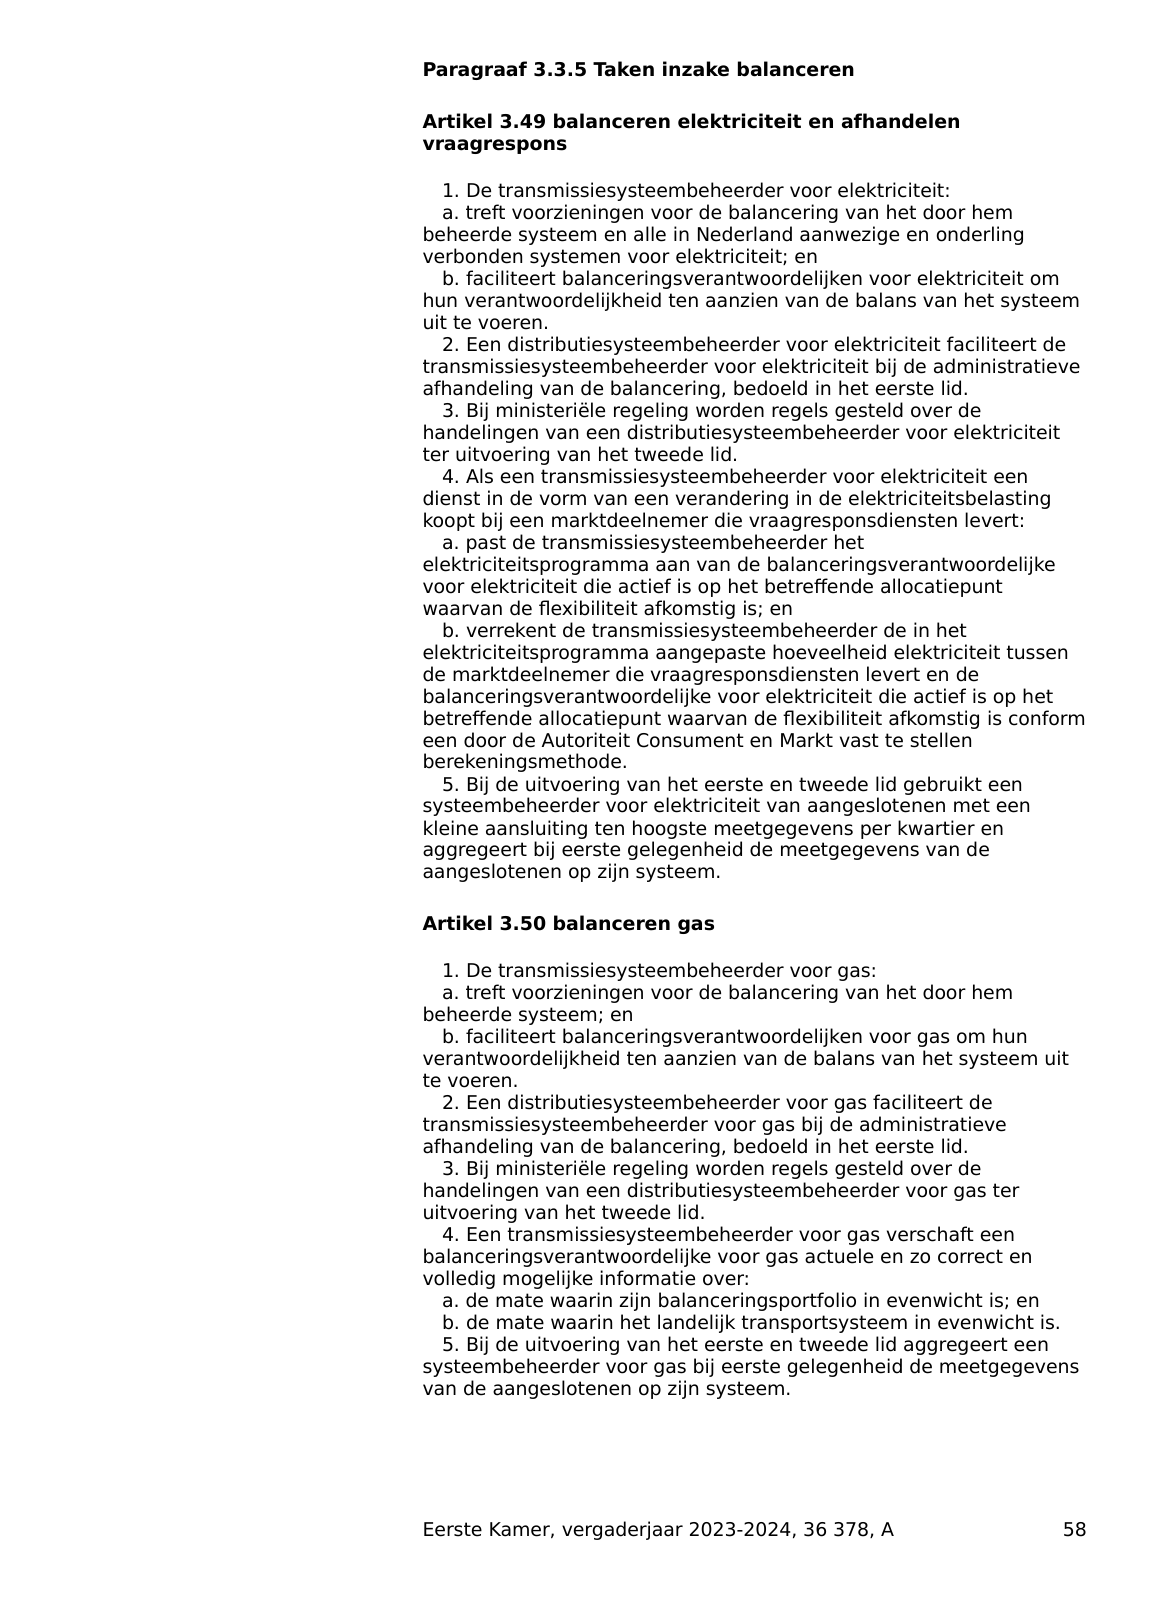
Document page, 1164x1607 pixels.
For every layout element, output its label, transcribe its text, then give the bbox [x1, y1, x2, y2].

text b. faciliteert balanceringsverantwoordelijken voor gas om hun verantwoordelijkheid ten aanzien van de balans van het systeem uit te voeren. [422, 1026, 1087, 1092]
text a. de mate waarin zijn balanceringsportfolio in evenwicht is; en [422, 1290, 1087, 1312]
text b. faciliteert balanceringsverantwoordelijken voor elektriciteit om hun verantwoordelijkheid ten aanzien van de balans van het systeem uit te voeren. [422, 268, 1087, 334]
text 5. Bij de uitvoering van het eerste en tweede lid aggregeert een systeembeheerder voor gas bij eerste gelegenheid de meetgegevens van de aangeslotenen op zijn systeem. [422, 1334, 1087, 1400]
text a. treft voorzieningen voor de balancering van het door hem beheerde systeem en alle in Nederland aanwezige en onderling verbonden systemen voor elektriciteit; en [422, 202, 1087, 268]
text a. past de transmissiesysteembeheerder het elektriciteitsprogramma aan van de balanceringsverantwoordelijke voor elektriciteit die actief is op het betreffende allocatiepunt waarvan de flexibiliteit afkomstig is; en [422, 532, 1087, 619]
subtitle Artikel 3.49 balanceren elektriciteit en afhandelen vraagrespons [422, 111, 1087, 155]
subtitle Artikel 3.50 balanceren gas [422, 913, 1087, 935]
text 4. Een transmissiesysteembeheerder voor gas verschaft een balanceringsverantwoordelijke voor gas actuele en zo correct en volledig mogelijke informatie over: [422, 1224, 1087, 1290]
text b. de mate waarin het landelijk transportsysteem in evenwicht is. [422, 1312, 1087, 1334]
text 5. Bij de uitvoering van het eerste en tweede lid gebruikt een systeembeheerder voor elektriciteit van aangeslotenen met een kleine aansluiting ten hoogste meetgegevens per kwartier en aggregeert bij eerste gelegenheid de meetgegevens van de aangeslotenen op zijn systeem. [422, 773, 1087, 883]
text 3. Bij ministeriële regeling worden regels gesteld over de handelingen van een distributiesysteembeheerder voor gas ter uitvoering van het tweede lid. [422, 1158, 1087, 1224]
text 1. De transmissiesysteembeheerder voor elektriciteit: [422, 180, 1087, 202]
text b. verrekent de transmissiesysteembeheerder de in het elektriciteitsprogramma aangepaste hoeveelheid elektriciteit tussen de marktdeelnemer die vraagresponsdiensten levert en de balanceringsverantwoordelijke voor elektriciteit die actief is op het betreffende allocatiepunt waarvan de flexibiliteit afkomstig is conform een door de Autoriteit Consument en Markt vast te stellen berekeningsmethode. [422, 619, 1087, 773]
text 4. Als een transmissiesysteembeheerder voor elektriciteit een dienst in de vorm van een verandering in de elektriciteitsbelasting koopt bij een marktdeelnemer die vraagresponsdiensten levert: [422, 466, 1087, 532]
text 2. Een distributiesysteembeheerder voor elektriciteit faciliteert de transmissiesysteembeheerder voor elektriciteit bij de administratieve afhandeling van de balancering, bedoeld in het eerste lid. [422, 334, 1087, 400]
text a. treft voorzieningen voor de balancering van het door hem beheerde systeem; en [422, 982, 1087, 1026]
text 1. De transmissiesysteembeheerder voor gas: [422, 960, 1087, 982]
text 2. Een distributiesysteembeheerder voor gas faciliteert de transmissiesysteembeheerder voor gas bij de administratieve afhandeling van de balancering, bedoeld in het eerste lid. [422, 1092, 1087, 1158]
text 3. Bij ministeriële regeling worden regels gesteld over de handelingen van een distributiesysteembeheerder voor elektriciteit ter uitvoering van het tweede lid. [422, 400, 1087, 466]
subtitle Paragraaf 3.3.5 Taken inzake balanceren [422, 59, 1087, 81]
